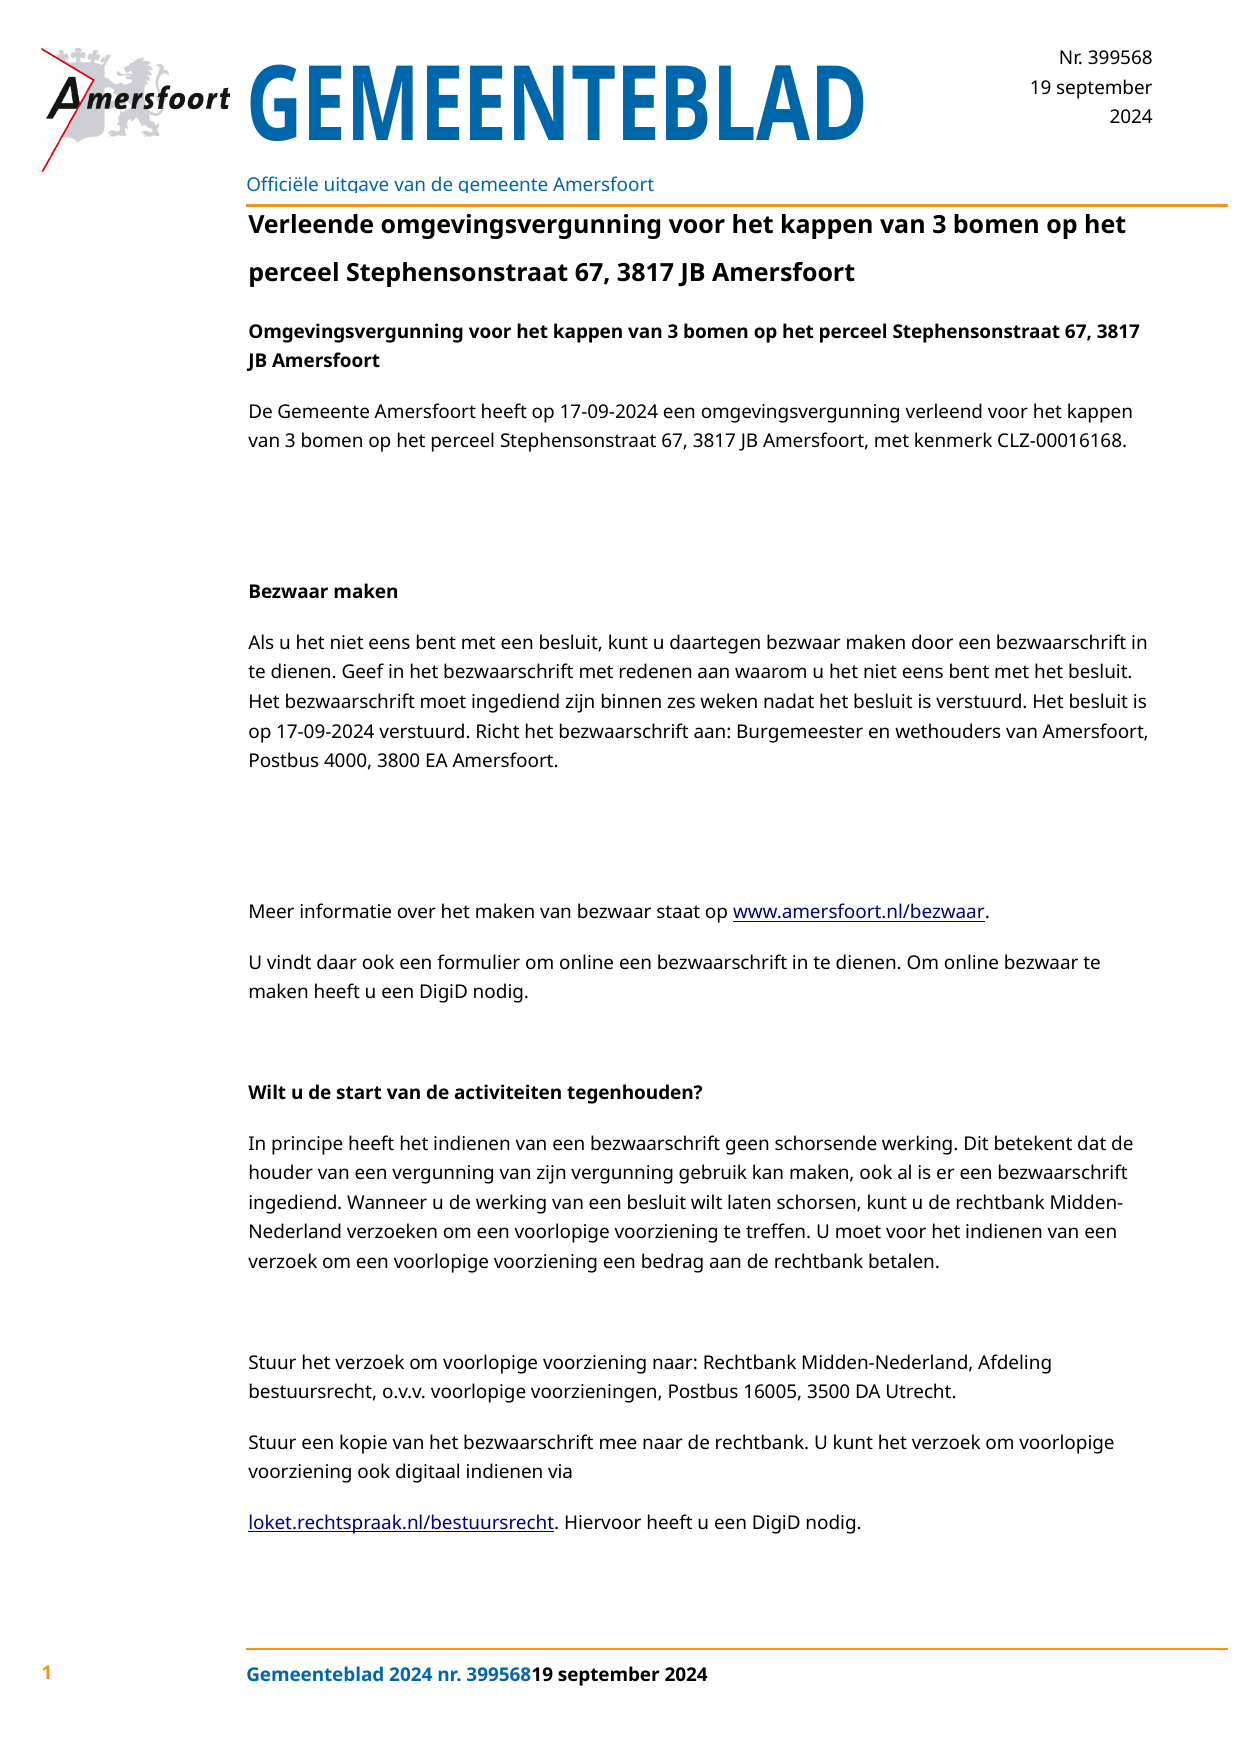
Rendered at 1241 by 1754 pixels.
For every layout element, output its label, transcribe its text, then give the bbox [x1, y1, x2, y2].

text Verleende omgevingsvergunning voor het kappen van 3 bomen op het perceel Stephensonstraat 67, 3817 JB Amersfoort [248, 207, 1152, 288]
text In principe heeft het indienen van een bezwaarschrift geen schorsende werking. Dit betekent dat de houder van een vergunning van zijn vergunning gebruik kan maken, ook al is er een bezwaarschrift ingediend. Wanneer u de werking van een besluit wilt laten schorsen, kunt u de rechtbank Midden-Nederland verzoeken om een voorlopige voorziening te treffen. U moet voor het indienen van een verzoek om een voorlopige voorziening een bedrag aan de rechtbank betalen. [248, 1130, 1152, 1274]
text Bezwaar maken [248, 579, 1152, 604]
text loket.rechtspraak.nl/bestuursrecht. Hiervoor heeft u een DigiD nodig. [248, 1509, 1152, 1535]
text Wilt u de start van de activiteiten tegenhouden? [248, 1079, 1152, 1105]
text Als u het niet eens bent met een besluit, kunt u daartegen bezwaar maken door een bezwaarschrift in te dienen. Geef in het bezwaarschrift met redenen aan waarom u het niet eens bent met het besluit. Het bezwaarschrift moet ingediend zijn binnen zes weken nadat het besluit is verstuurd. Het besluit is op 17-09-2024 verstuurd. Richt het bezwaarschrift aan: Burgemeester en wethouders van Amersfoort, Postbus 4000, 3800 EA Amersfoort. [248, 629, 1152, 773]
picture [41, 47, 231, 172]
text U vindt daar ook een formulier om online een bezwaarschrift in te dienen. Om online bezwaar te maken heeft u een DigiD nodig. [248, 949, 1152, 1004]
text Stuur het verzoek om voorlopige voorziening naar: Rechtbank Midden-Nederland, Afdeling bestuursrecht, o.v.v. voorlopige voorzieningen, Postbus 16005, 3500 DA Utrecht. [248, 1349, 1152, 1404]
text Meer informatie over het maken van bezwaar staat op www.amersfoort.nl/bezwaar. [248, 899, 1152, 924]
text Stuur een kopie van het bezwaarschrift mee naar de rechtbank. U kunt het verzoek om voorlopige voorziening ook digitaal indienen via [248, 1429, 1152, 1484]
text Omgevingsvergunning voor het kappen van 3 bomen op het perceel Stephensonstraat 67, 3817 JB Amersfoort [248, 318, 1152, 373]
text De Gemeente Amersfoort heeft op 17-09-2024 een omgevingsvergunning verleend voor het kappen van 3 bomen op het perceel Stephensonstraat 67, 3817 JB Amersfoort, met kenmerk CLZ-00016168. [248, 398, 1152, 453]
